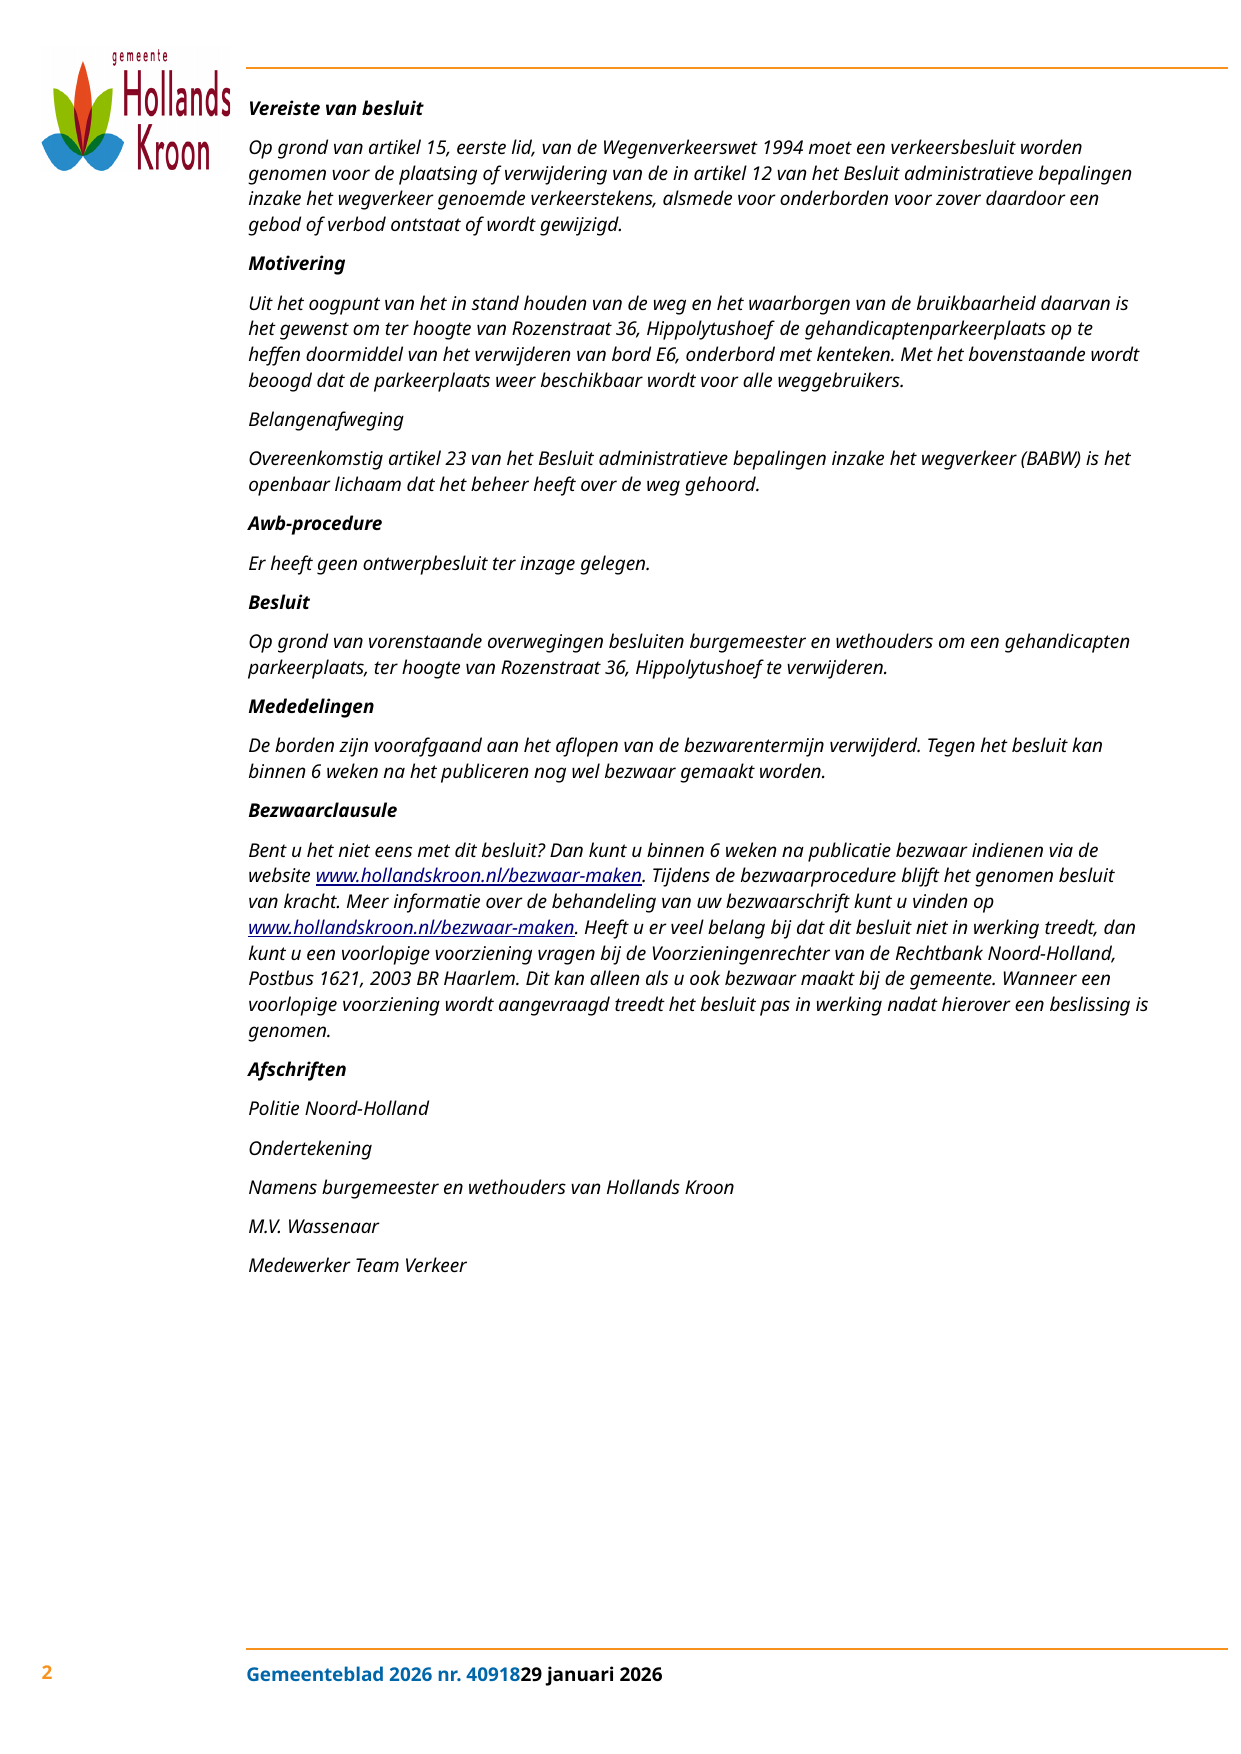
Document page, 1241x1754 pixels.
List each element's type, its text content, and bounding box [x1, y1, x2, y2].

text Bezwaarclausule [248, 798, 1152, 823]
picture [41, 47, 231, 172]
text Op grond van artikel 15, eerste lid, van de Wegenverkeerswet 1994 moet een verkeersbesluit worden genomen voor de plaatsing of verwijdering van de in artikel 12 van het Besluit administratieve bepalingen inzake het wegverkeer genoemde verkeerstekens, alsmede voor onderborden voor zover daardoor een gebod of verbod ontstaat of wordt gewijzigd. [248, 134, 1152, 237]
text Besluit [248, 589, 1152, 615]
text De borden zijn voorafgaand aan het aflopen van de bezwarentermijn verwijderd. Tegen het besluit kan binnen 6 weken na het publiceren nog wel bezwaar gemaakt worden. [248, 733, 1152, 784]
text Awb-procedure [248, 511, 1152, 536]
text Bent u het niet eens met dit besluit? Dan kunt u binnen 6 weken na publicatie bezwaar indienen via de website www.hollandskroon.nl/bezwaar-maken. Tijdens de bezwaarprocedure blijft het genomen besluit van kracht. Meer informatie over de behandeling van uw bezwaarschrift kunt u vinden op www.hollandskroon.nl/bezwaar-maken. Heeft u er veel belang bij dat dit besluit niet in werking treedt, dan kunt u een voorlopige voorziening vragen bij de Voorzieningenrechter van de Rechtbank Noord-Holland, Postbus 1621, 2003 BR Haarlem. Dit kan alleen als u ook bezwaar maakt bij de gemeente. Wanneer een voorlopige voorziening wordt aangevraagd treedt het besluit pas in werking nadat hierover een beslissing is genomen. [248, 837, 1152, 1043]
text Overeenkomstig artikel 23 van het Besluit administratieve bepalingen inzake het wegverkeer (BABW) is het openbaar lichaam dat het beheer heeft over de weg gehoord. [248, 446, 1152, 497]
text Er heeft geen ontwerpbesluit ter inzage gelegen. [248, 550, 1152, 576]
text Op grond van vorenstaande overwegingen besluiten burgemeester en wethouders om een gehandicapten parkeerplaats, ter hoogte van Rozenstraat 36, Hippolytushoef te verwijderen. [248, 628, 1152, 680]
text Ondertekening [248, 1135, 1152, 1161]
text Belangenafweging [248, 406, 1152, 432]
text Motivering [248, 251, 1152, 276]
text M.V. Wassenaar [248, 1213, 1152, 1239]
text Uit het oogpunt van het in stand houden van de weg en het waarborgen van de bruikbaarheid daarvan is het gewenst om ter hoogte van Rozenstraat 36, Hippolytushoef de gehandicaptenparkeerplaats op te heffen doormiddel van het verwijderen van bord E6, onderbord met kenteken. Met het bovenstaande wordt beoogd dat de parkeerplaats weer beschikbaar wordt voor alle weggebruikers. [248, 290, 1152, 393]
text Politie Noord-Holland [248, 1096, 1152, 1121]
text Namens burgemeester en wethouders van Hollands Kroon [248, 1174, 1152, 1200]
text Mededelingen [248, 693, 1152, 719]
text Afschriften [248, 1056, 1152, 1082]
text Medewerker Team Verkeer [248, 1253, 1152, 1278]
text Vereiste van besluit [248, 95, 1152, 121]
